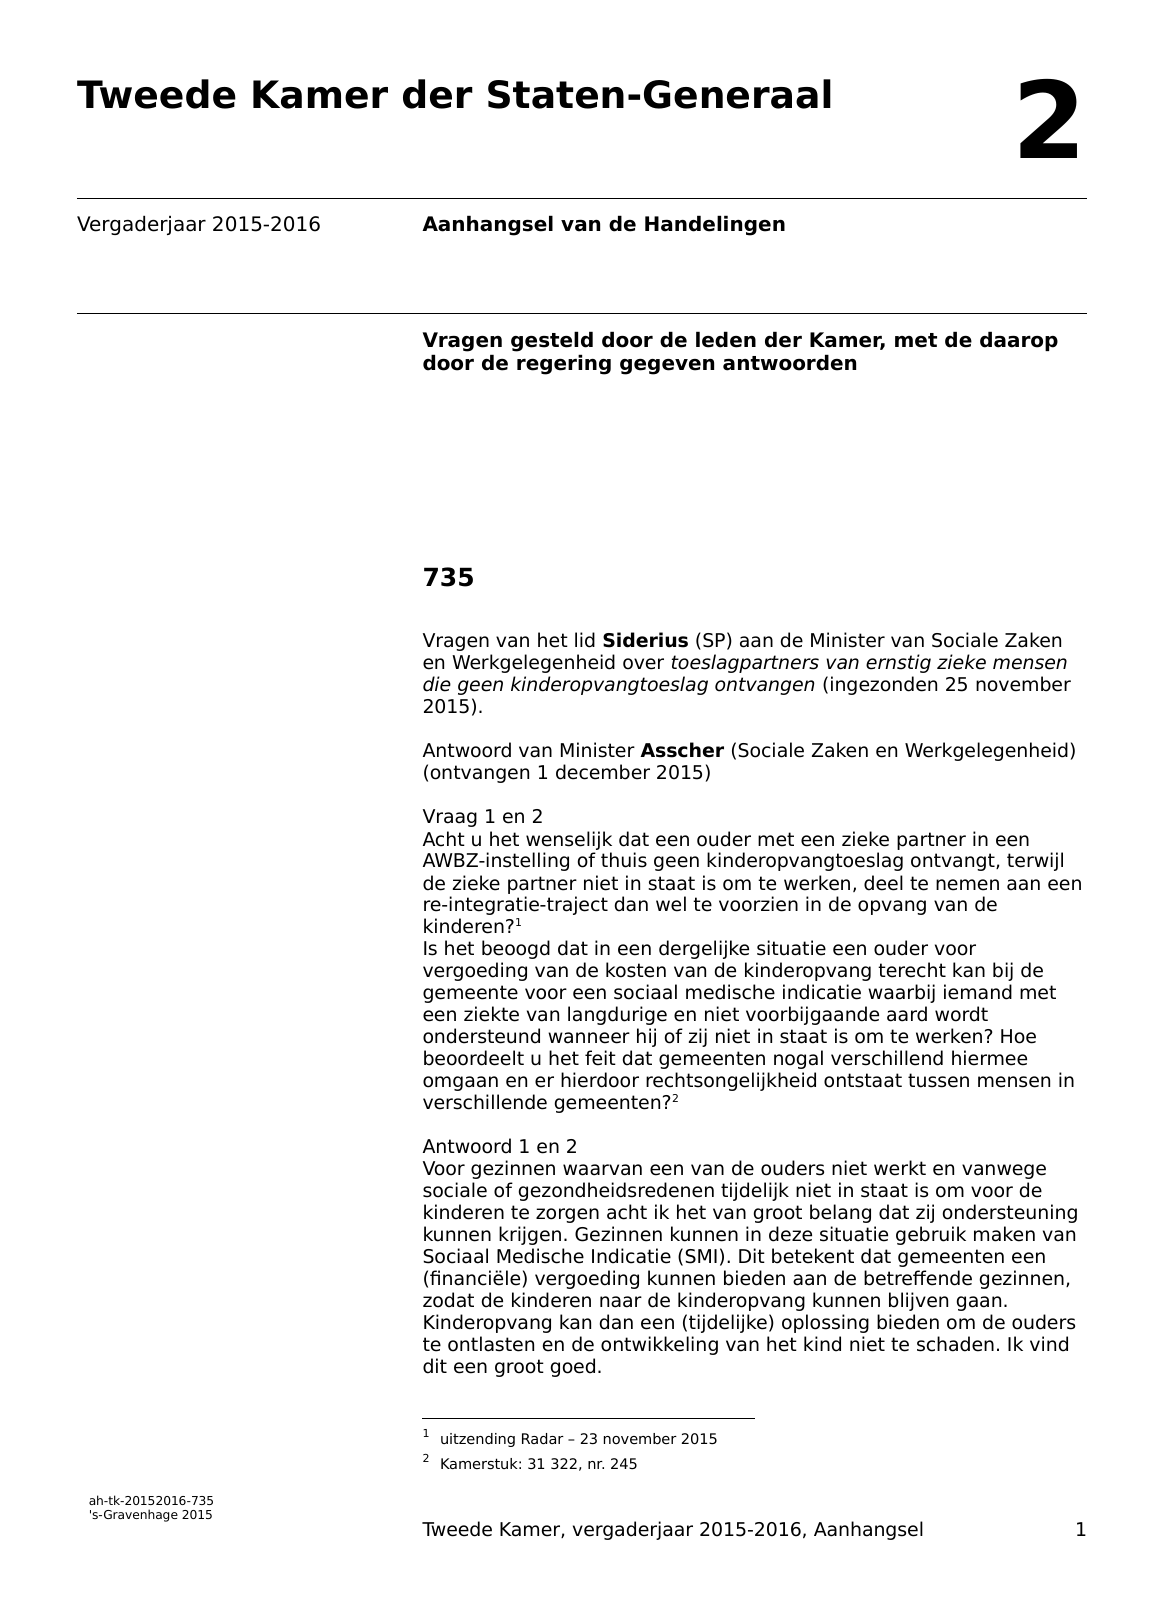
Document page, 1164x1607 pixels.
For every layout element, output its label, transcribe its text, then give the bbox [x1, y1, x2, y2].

text uitzending Radar – 23 november 2015 [422, 1427, 1087, 1449]
text 's-Gravenhage 2015 [88, 1508, 323, 1522]
table_cell Aanhangsel van de Handelingen [422, 199, 1087, 313]
table_cell [77, 314, 422, 375]
text Vraag 1 en 2 [422, 806, 1087, 828]
text Is het beoogd dat in een dergelijke situatie een ouder voor vergoeding van de kosten van de kinderopvang terecht kan bij de gemeente voor een sociaal medische indicatie waarbij iemand met een ziekte van langdurige en niet voorbijgaande aard wordt ondersteund wanneer hij of zij niet in staat is om te werken? Hoe beoordeelt u het feit dat gemeenten nogal verschillend hiermee omgaan en er hierdoor rechtsongelijkheid ontstaat tussen mensen in verschillende gemeenten? [422, 938, 1087, 1114]
text Antwoord van Minister Asscher (Sociale Zaken en Werkgelegenheid) (ontvangen 1 december 2015) [422, 740, 1087, 784]
text Kamerstuk: 31 322, nr. 245 [422, 1452, 1087, 1474]
table_header 2 [886, 59, 1087, 198]
table_header Tweede Kamer der Staten-Generaal [77, 59, 886, 198]
text 735 [422, 563, 1087, 592]
table_cell Vragen gesteld door de leden der Kamer, met de daarop door de regering gegeven antwoorden [422, 314, 1087, 375]
text Vragen van het lid Siderius (SP) aan de Minister van Sociale Zaken en Werkgelegenheid over toeslagpartners van ernstig zieke mensen die geen kinderopvangtoeslag ontvangen (ingezonden 25 november 2015). [422, 630, 1087, 718]
text ah-tk-20152016-735 [88, 1494, 323, 1508]
table_cell Vergaderjaar 2015-2016 [77, 199, 422, 313]
text Voor gezinnen waarvan een van de ouders niet werkt en vanwege sociale of gezondheidsredenen tijdelijk niet in staat is om voor de kinderen te zorgen acht ik het van groot belang dat zij ondersteuning kunnen krijgen. Gezinnen kunnen in deze situatie gebruik maken van Sociaal Medische Indicatie (SMI). Dit betekent dat gemeenten een (financiële) vergoeding kunnen bieden aan de betreffende gezinnen, zodat de kinderen naar de kinderopvang kunnen blijven gaan. Kinderopvang kan dan een (tijdelijke) oplossing bieden om de ouders te ontlasten en de ontwikkeling van het kind niet te schaden. Ik vind dit een groot goed. [422, 1158, 1087, 1378]
text Antwoord 1 en 2 [422, 1136, 1087, 1158]
text Acht u het wenselijk dat een ouder met een zieke partner in een AWBZ-instelling of thuis geen kinderopvangtoeslag ontvangt, terwijl de zieke partner niet in staat is om te werken, deel te nemen aan een re-integratie-traject dan wel te voorzien in de opvang van de kinderen? [422, 828, 1087, 938]
